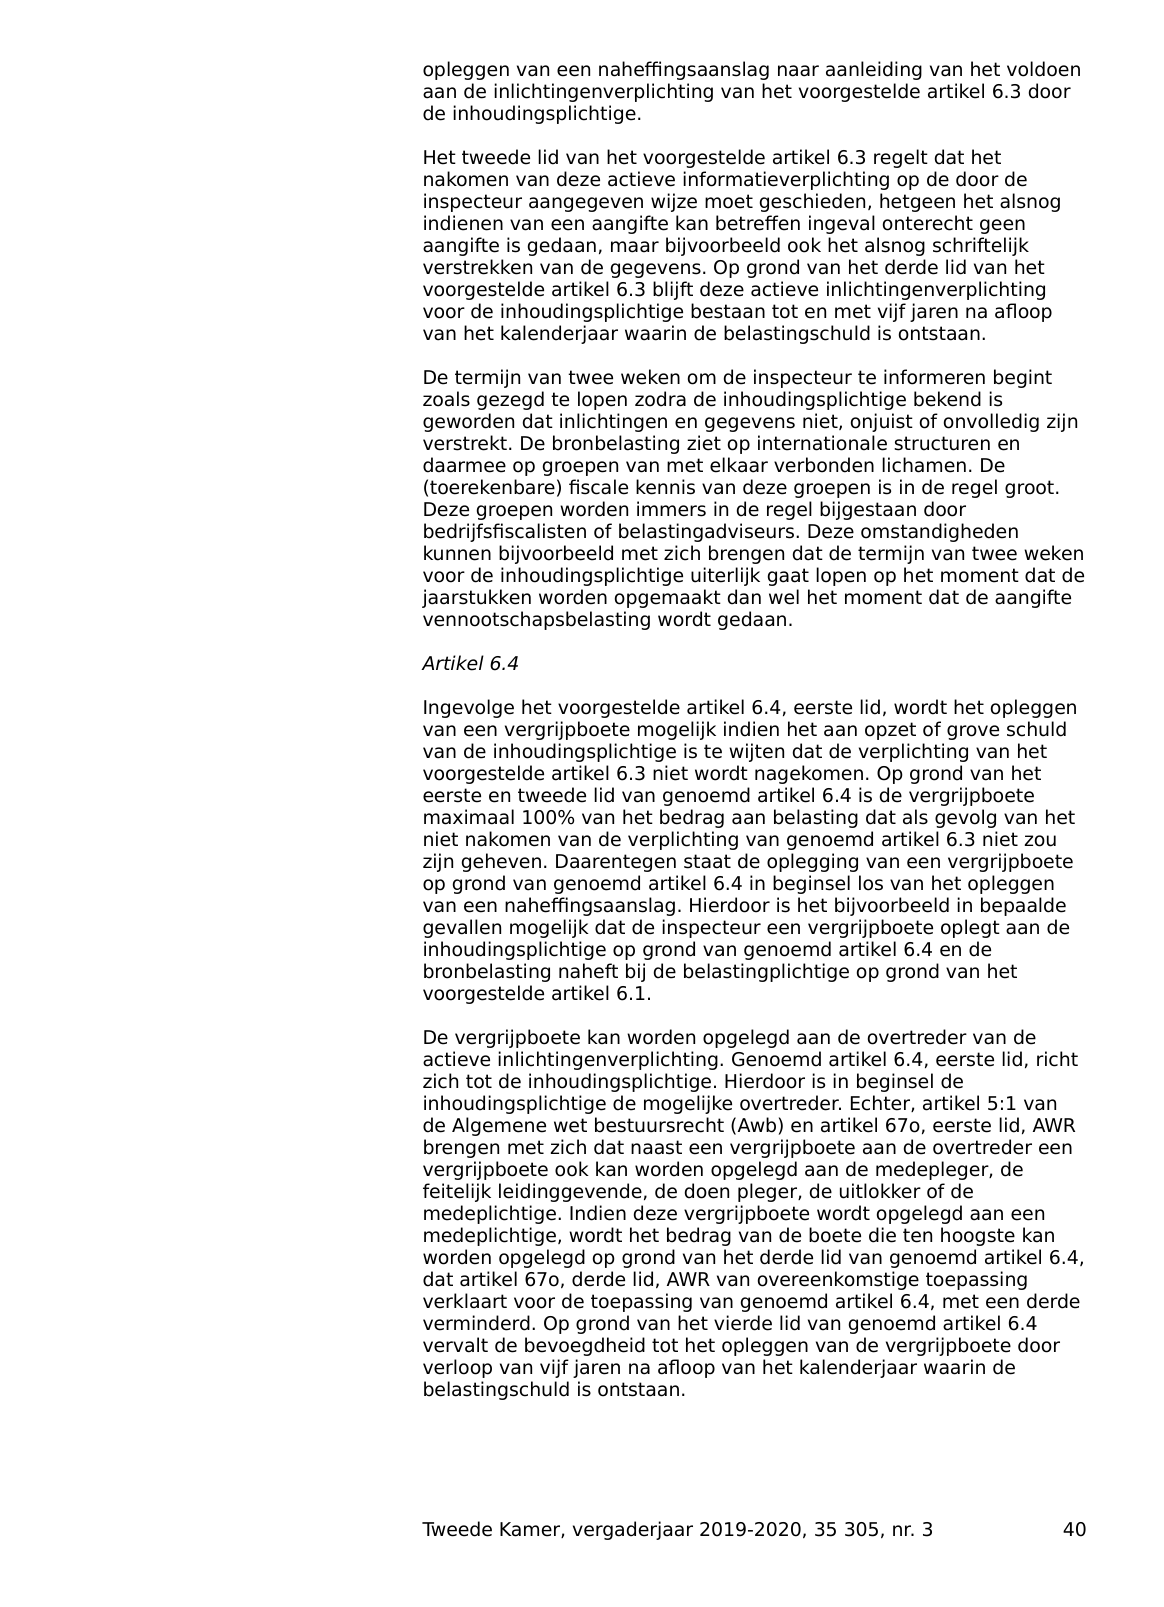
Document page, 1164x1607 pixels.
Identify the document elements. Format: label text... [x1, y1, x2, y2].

text De vergrijpboete kan worden opgelegd aan de overtreder van de actieve inlichtingenverplichting. Genoemd artikel 6.4, eerste lid, richt zich tot de inhoudingsplichtige. Hierdoor is in beginsel de inhoudingsplichtige de mogelijke overtreder. Echter, artikel 5:1 van de Algemene wet bestuursrecht (Awb) en artikel 67o, eerste lid, AWR brengen met zich dat naast een vergrijpboete aan de overtreder een vergrijpboete ook kan worden opgelegd aan de medepleger, de feitelijk leidinggevende, de doen pleger, de uitlokker of de medeplichtige. Indien deze vergrijpboete wordt opgelegd aan een medeplichtige, wordt het bedrag van de boete die ten hoogste kan worden opgelegd op grond van het derde lid van genoemd artikel 6.4, dat artikel 67o, derde lid, AWR van overeenkomstige toepassing verklaart voor de toepassing van genoemd artikel 6.4, met een derde verminderd. Op grond van het vierde lid van genoemd artikel 6.4 vervalt de bevoegdheid tot het opleggen van de vergrijpboete door verloop van vijf jaren na afloop van het kalenderjaar waarin de belastingschuld is ontstaan. [422, 1027, 1087, 1401]
subtitle Artikel 6.4 [422, 653, 1087, 675]
text De termijn van twee weken om de inspecteur te informeren begint zoals gezegd te lopen zodra de inhoudingsplichtige bekend is geworden dat inlichtingen en gegevens niet, onjuist of onvolledig zijn verstrekt. De bronbelasting ziet op internationale structuren en daarmee op groepen van met elkaar verbonden lichamen. De (toerekenbare) fiscale kennis van deze groepen is in de regel groot. Deze groepen worden immers in de regel bijgestaan door bedrijfsfiscalisten of belastingadviseurs. Deze omstandigheden kunnen bijvoorbeeld met zich brengen dat de termijn van twee weken voor de inhoudingsplichtige uiterlijk gaat lopen op het moment dat de jaarstukken worden opgemaakt dan wel het moment dat de aangifte vennootschapsbelasting wordt gedaan. [422, 367, 1087, 631]
text Het tweede lid van het voorgestelde artikel 6.3 regelt dat het nakomen van deze actieve informatieverplichting op de door de inspecteur aangegeven wijze moet geschieden, hetgeen het alsnog indienen van een aangifte kan betreffen ingeval onterecht geen aangifte is gedaan, maar bijvoorbeeld ook het alsnog schriftelijk verstrekken van de gegevens. Op grond van het derde lid van het voorgestelde artikel 6.3 blijft deze actieve inlichtingenverplichting voor de inhoudingsplichtige bestaan tot en met vijf jaren na afloop van het kalenderjaar waarin de belastingschuld is ontstaan. [422, 147, 1087, 345]
text Ingevolge het voorgestelde artikel 6.4, eerste lid, wordt het opleggen van een vergrijpboete mogelijk indien het aan opzet of grove schuld van de inhoudingsplichtige is te wijten dat de verplichting van het voorgestelde artikel 6.3 niet wordt nagekomen. Op grond van het eerste en tweede lid van genoemd artikel 6.4 is de vergrijpboete maximaal 100% van het bedrag aan belasting dat als gevolg van het niet nakomen van de verplichting van genoemd artikel 6.3 niet zou zijn geheven. Daarentegen staat de oplegging van een vergrijpboete op grond van genoemd artikel 6.4 in beginsel los van het opleggen van een naheffingsaanslag. Hierdoor is het bijvoorbeeld in bepaalde gevallen mogelijk dat de inspecteur een vergrijpboete oplegt aan de inhoudingsplichtige op grond van genoemd artikel 6.4 en de bronbelasting naheft bij de belastingplichtige op grond van het voorgestelde artikel 6.1. [422, 697, 1087, 1005]
text opleggen van een naheffingsaanslag naar aanleiding van het voldoen aan de inlichtingenverplichting van het voorgestelde artikel 6.3 door de inhoudingsplichtige. [422, 59, 1087, 125]
